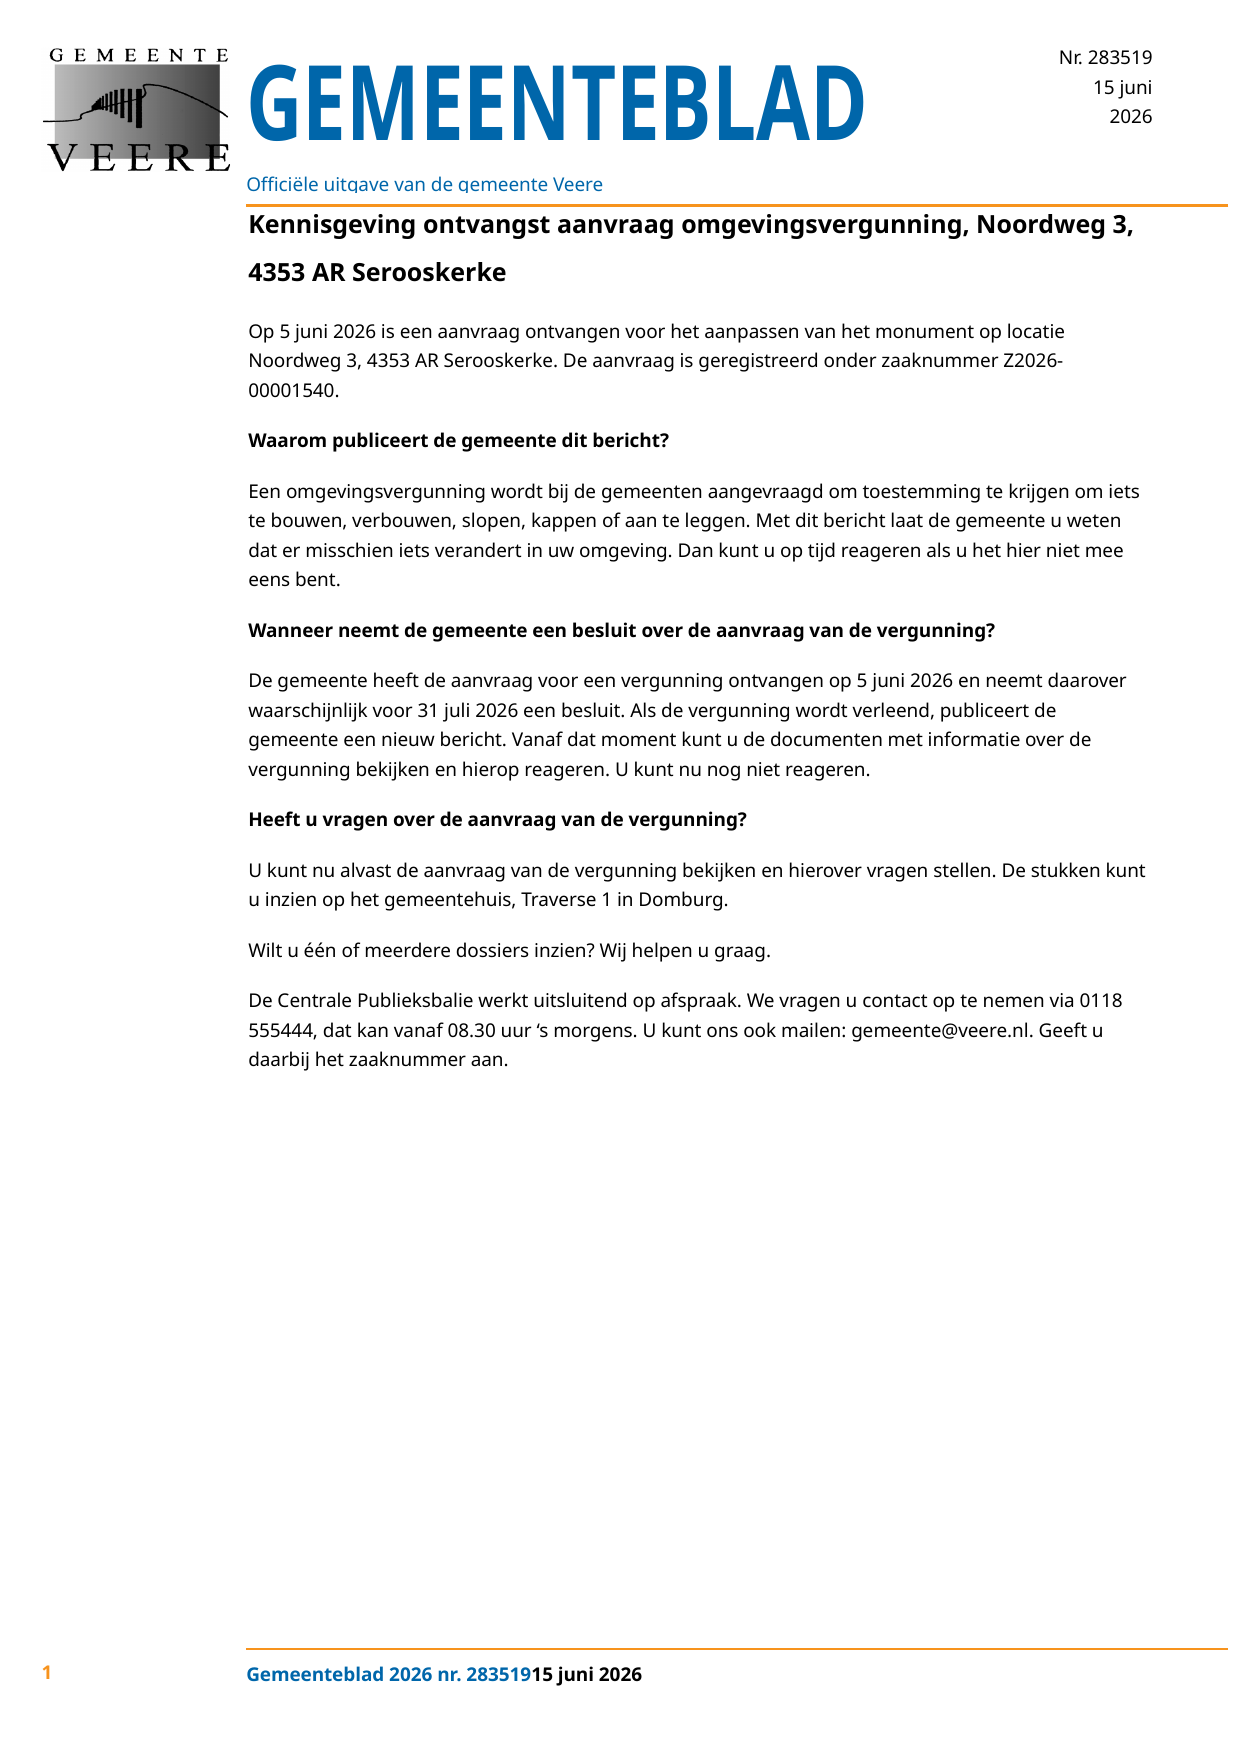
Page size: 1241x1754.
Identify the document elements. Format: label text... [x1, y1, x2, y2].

text De gemeente heeft de aanvraag voor een vergunning ontvangen op 5 juni 2026 en neemt daarover waarschijnlijk voor 31 juli 2026 een besluit. Als de vergunning wordt verleend, publiceert de gemeente een nieuw bericht. Vanaf dat moment kunt u de documenten met informatie over de vergunning bekijken en hierop reageren. U kunt nu nog niet reageren. [248, 667, 1152, 782]
text Kennisgeving ontvangst aanvraag omgevingsvergunning, Noordweg 3, 4353 AR Serooskerke [248, 207, 1152, 288]
picture [41, 47, 231, 172]
text De Centrale Publieksbalie werkt uitsluitend op afspraak. We vragen u contact op te nemen via 0118 555444, dat kan vanaf 08.30 uur ‘s morgens. U kunt ons ook mailen: gemeente@veere.nl. Geeft u daarbij het zaaknummer aan. [248, 987, 1152, 1072]
text Waarom publiceert de gemeente dit bericht? [248, 427, 1152, 453]
text Wanneer neemt de gemeente een besluit over de aanvraag van de vergunning? [248, 617, 1152, 643]
text Een omgevingsvergunning wordt bij de gemeenten aangevraagd om toestemming te krijgen om iets te bouwen, verbouwen, slopen, kappen of aan te leggen. Met dit bericht laat de gemeente u weten dat er misschien iets verandert in uw omgeving. Dan kunt u op tijd reageren als u het hier niet mee eens bent. [248, 478, 1152, 592]
text Heeft u vragen over de aanvraag van de vergunning? [248, 807, 1152, 832]
text Wilt u één of meerdere dossiers inzien? Wij helpen u graag. [248, 937, 1152, 963]
text Op 5 juni 2026 is een aanvraag ontvangen voor het aanpassen van het monument op locatie Noordweg 3, 4353 AR Serooskerke. De aanvraag is geregistreerd onder zaaknummer Z2026-00001540. [248, 318, 1152, 403]
text U kunt nu alvast de aanvraag van de vergunning bekijken en hierover vragen stellen. De stukken kunt u inzien op het gemeentehuis, Traverse 1 in Domburg. [248, 857, 1152, 912]
